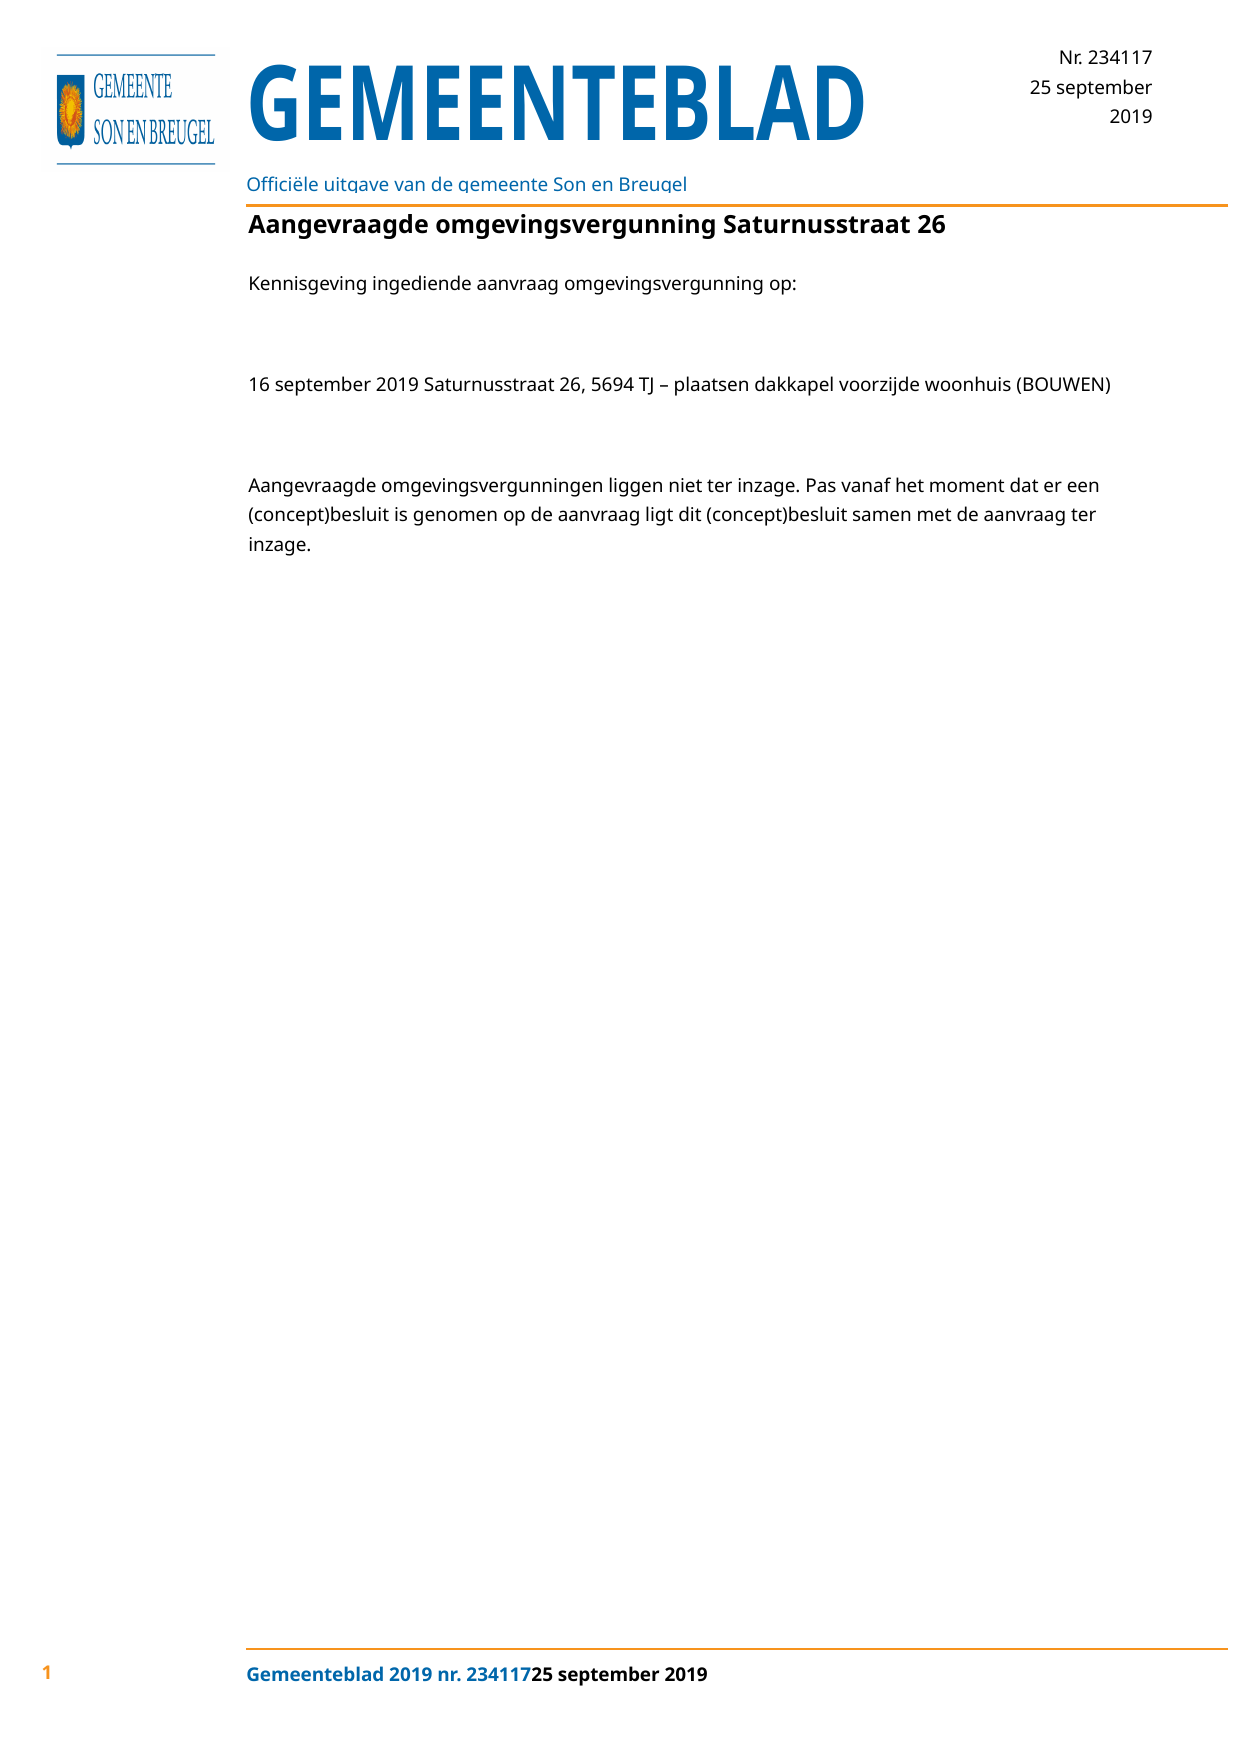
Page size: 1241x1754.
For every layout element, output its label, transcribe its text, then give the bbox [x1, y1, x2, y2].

text Aangevraagde omgevingsvergunningen liggen niet ter inzage. Pas vanaf het moment dat er een (concept)besluit is genomen op de aanvraag ligt dit (concept)besluit samen met de aanvraag ter inzage. [248, 472, 1152, 557]
text Aangevraagde omgevingsvergunning Saturnusstraat 26 [248, 207, 1152, 241]
text 16 september 2019 Saturnusstraat 26, 5694 TJ – plaatsen dakkapel voorzijde woonhuis (BOUWEN) [248, 371, 1152, 397]
picture [41, 47, 231, 172]
text Kennisgeving ingediende aanvraag omgevingsvergunning op: [248, 270, 1152, 296]
